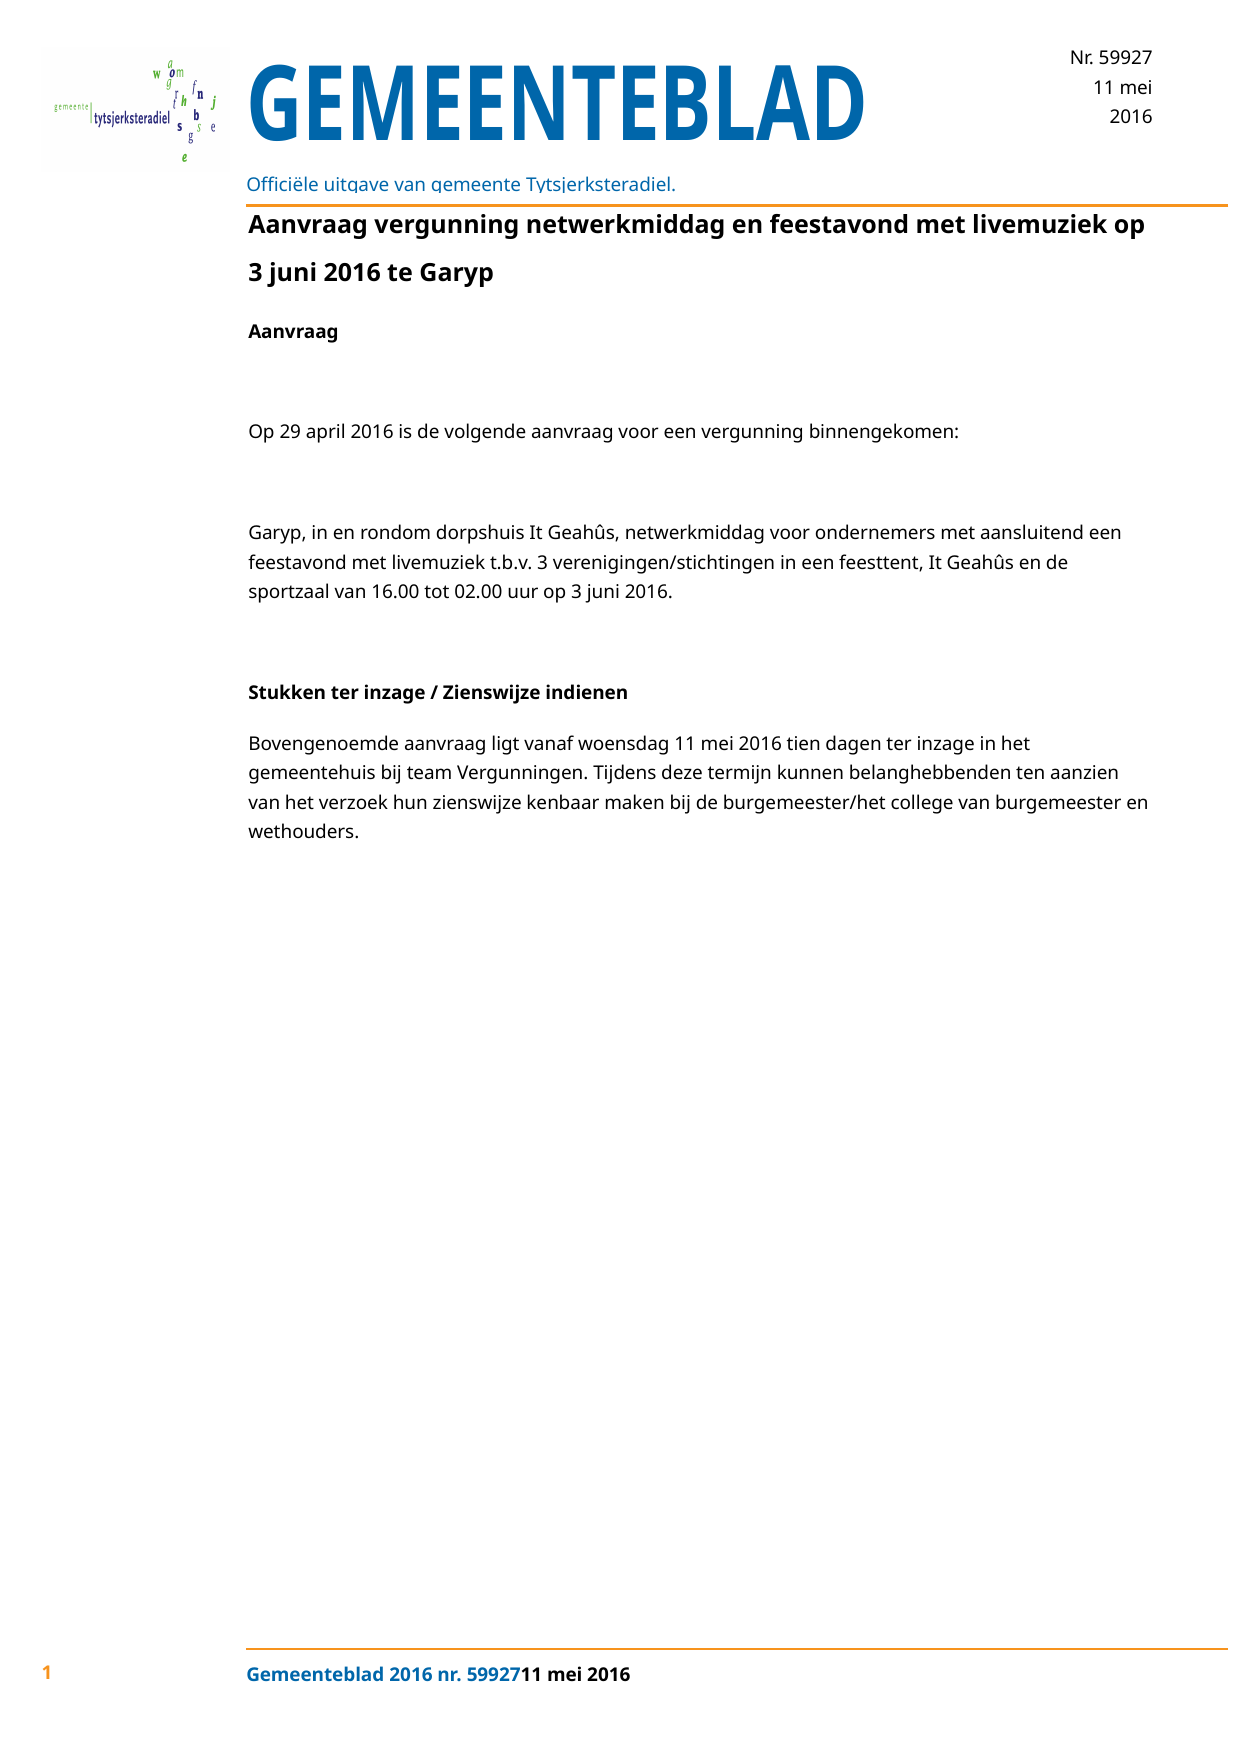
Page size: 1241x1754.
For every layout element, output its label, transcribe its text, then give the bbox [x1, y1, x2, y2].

text Aanvraag [248, 318, 1152, 344]
picture [41, 47, 231, 172]
text Op 29 april 2016 is de volgende aanvraag voor een vergunning binnengekomen: [248, 419, 1152, 444]
text Aanvraag vergunning netwerkmiddag en feestavond met livemuziek op 3 juni 2016 te Garyp [248, 207, 1152, 288]
text Stukken ter inzage / Zienswijze indienen [248, 679, 1152, 705]
text Bovengenoemde aanvraag ligt vanaf woensdag 11 mei 2016 tien dagen ter inzage in het gemeentehuis bij team Vergunningen. Tijdens deze termijn kunnen belanghebbenden ten aanzien van het verzoek hun zienswijze kenbaar maken bij de burge­meester/het college van burgemeester en wethouders. [248, 730, 1152, 844]
text Garyp, in en rondom dorpshuis It Geahûs, netwerkmiddag voor ondernemers met aansluitend een feestavond met livemuziek t.b.v. 3 verenigingen/stichtingen in een feesttent, It Geahûs en de sportzaal van 16.00 tot 02.00 uur op 3 juni 2016. [248, 519, 1152, 604]
